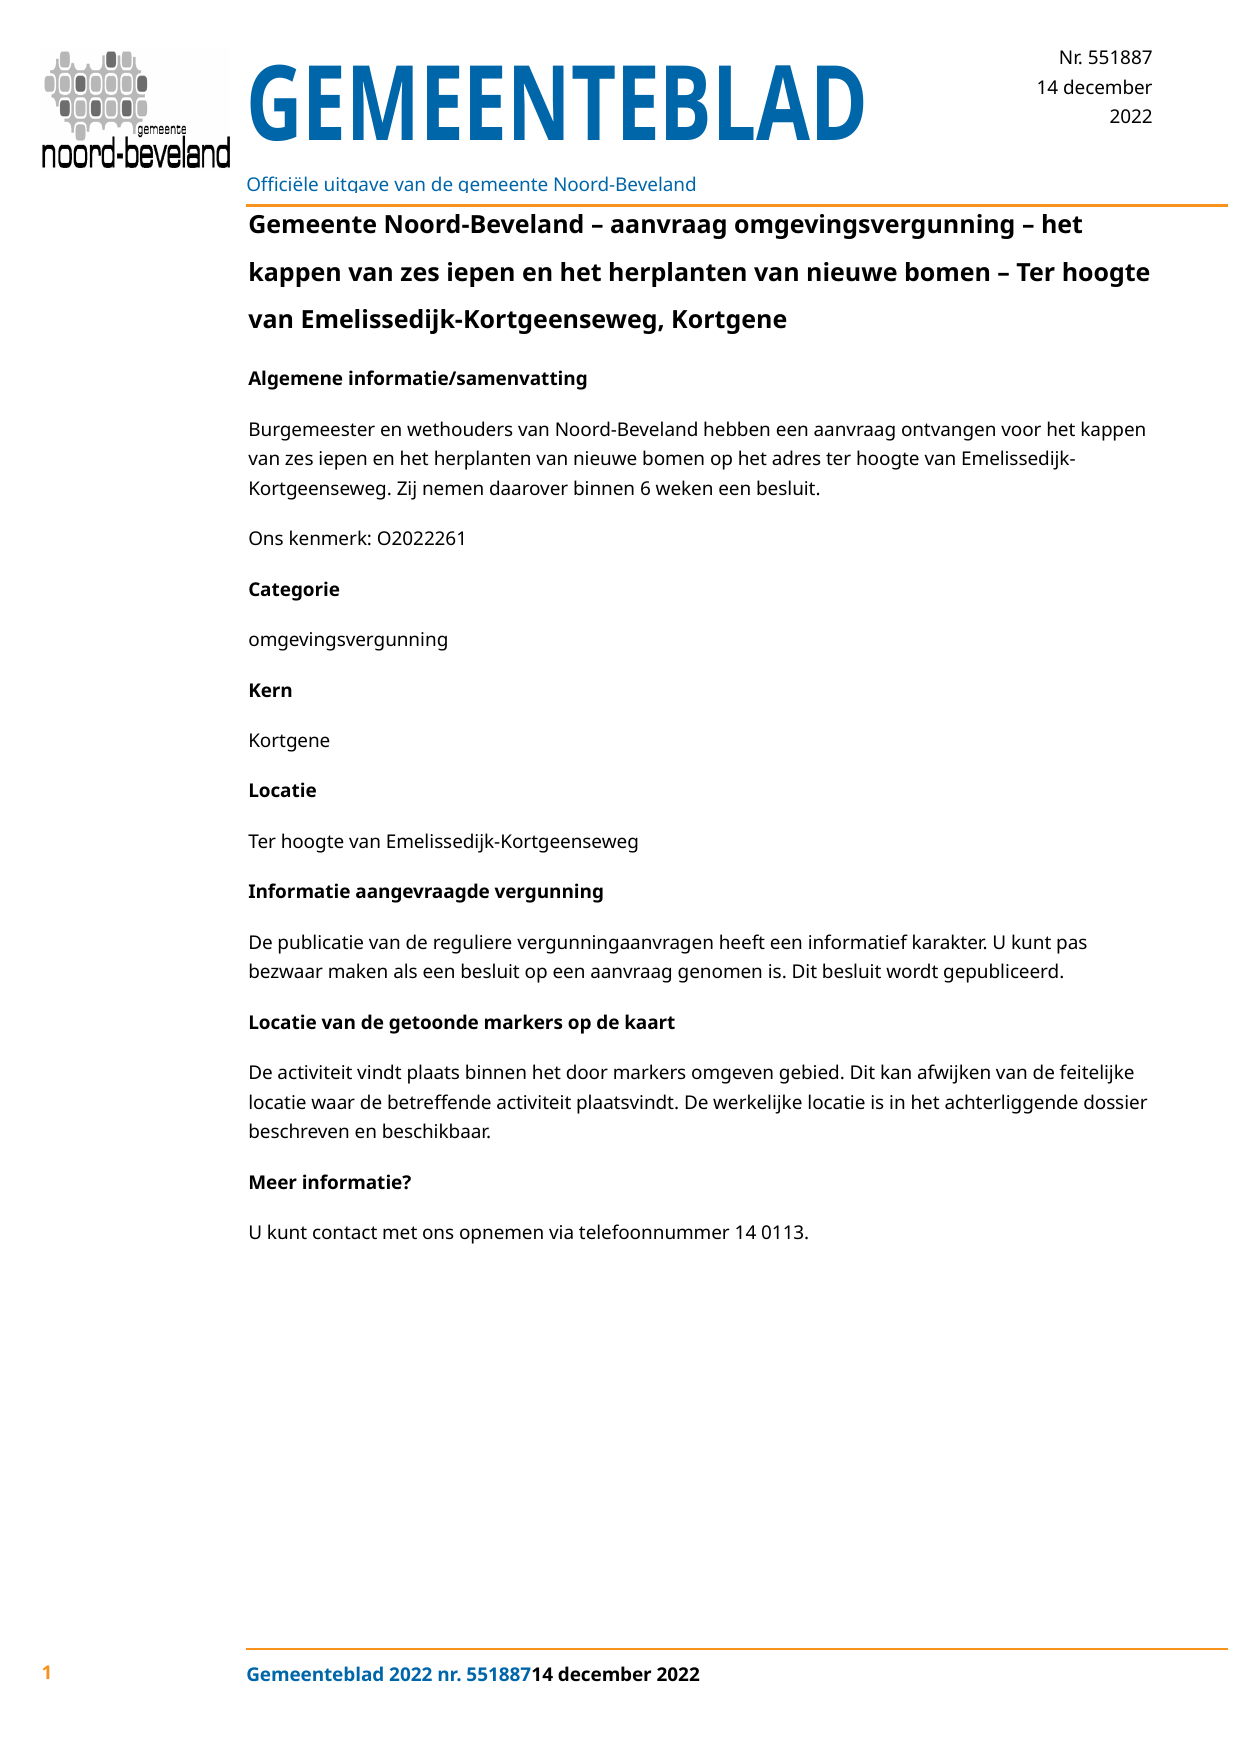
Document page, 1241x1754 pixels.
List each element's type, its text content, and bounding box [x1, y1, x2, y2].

text Kortgene [248, 727, 1152, 753]
text Meer informatie? [248, 1169, 1152, 1194]
text omgevingsvergunning [248, 626, 1152, 652]
text Locatie van de getoonde markers op de kaart [248, 1009, 1152, 1034]
text Ter hoogte van Emelissedijk-Kortgeenseweg [248, 828, 1152, 854]
text Algemene informatie/samenvatting [248, 366, 1152, 391]
text Kern [248, 677, 1152, 702]
text Informatie aangevraagde vergunning [248, 878, 1152, 904]
text Burgemeester en wethouders van Noord-Beveland hebben een aanvraag ontvangen voor het kappen van zes iepen en het herplanten van nieuwe bomen op het adres ter hoogte van Emelissedijk-Kortgeenseweg. Zij nemen daarover binnen 6 weken een besluit. [248, 416, 1152, 501]
text De activiteit vindt plaats binnen het door markers omgeven gebied. Dit kan afwijken van de feitelijke locatie waar de betreffende activiteit plaatsvindt. De werkelijke locatie is in het achterliggende dossier beschreven en beschikbaar. [248, 1059, 1152, 1144]
text Gemeente Noord-Beveland – aanvraag omgevingsvergunning – het kappen van zes iepen en het herplanten van nieuwe bomen – Ter hoogte van Emelissedijk-Kortgeenseweg, Kortgene [248, 207, 1152, 336]
text Locatie [248, 778, 1152, 803]
text Ons kenmerk: O2022261 [248, 526, 1152, 551]
text U kunt contact met ons opnemen via telefoonnummer 14 0113. [248, 1219, 1152, 1245]
picture [41, 47, 231, 172]
text Categorie [248, 576, 1152, 602]
text De publicatie van de reguliere vergunningaanvragen heeft een informatief karakter. U kunt pas bezwaar maken als een besluit op een aanvraag genomen is. Dit besluit wordt gepubliceerd. [248, 929, 1152, 984]
